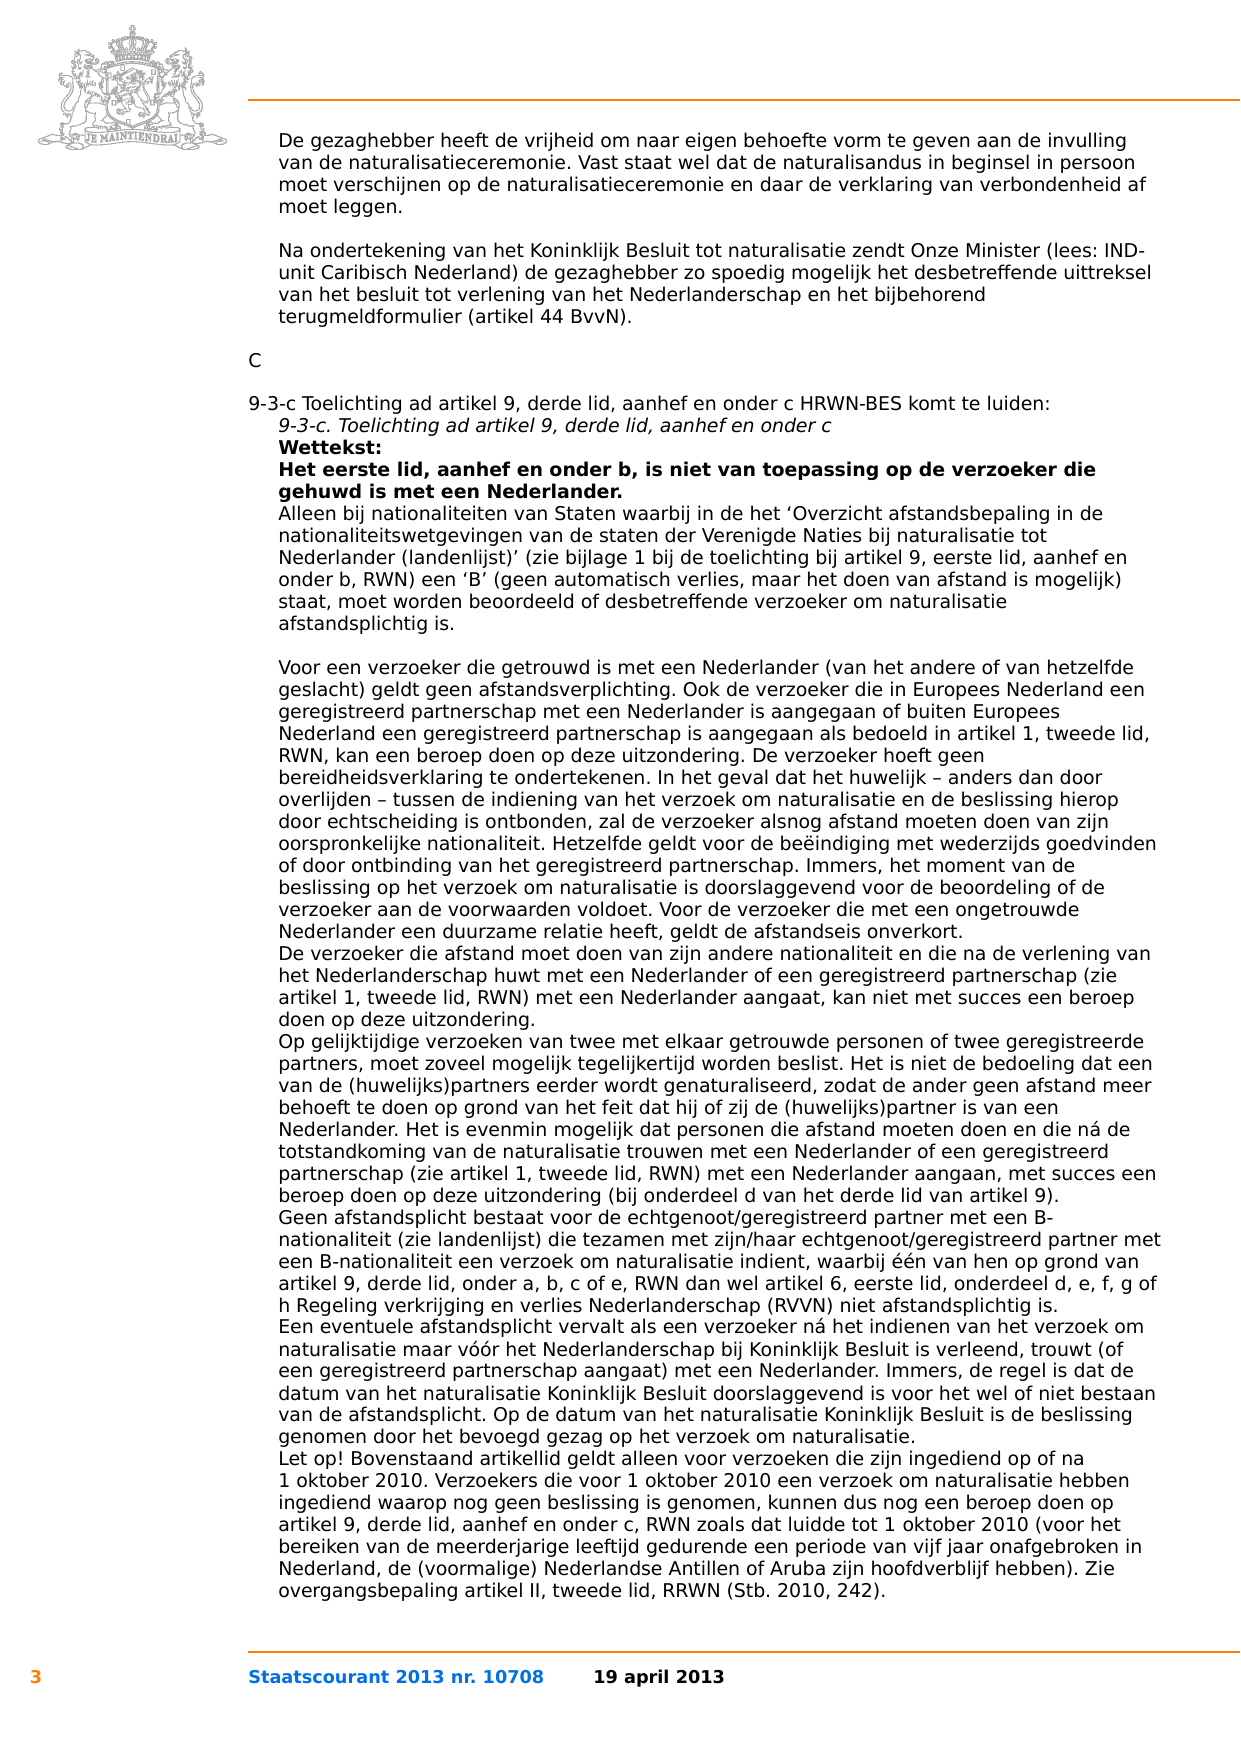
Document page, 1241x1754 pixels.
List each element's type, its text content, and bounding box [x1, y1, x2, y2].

text Op gelijktijdige verzoeken van twee met elkaar getrouwde personen of twee geregistreerde partners, moet zoveel mogelijk tegelijkertijd worden beslist. Het is niet de bedoeling dat een van de (huwelijks)partners eerder wordt genaturaliseerd, zodat de ander geen afstand meer behoeft te doen op grond van het feit dat hij of zij de (huwelijks)partner is van een Nederlander. Het is evenmin mogelijk dat personen die afstand moeten doen en die ná de totstandkoming van de naturalisatie trouwen met een Nederlander of een geregistreerd partnerschap (zie artikel 1, tweede lid, RWN) met een Nederlander aangaan, met succes een beroep doen op deze uitzondering (bij onderdeel d van het derde lid van artikel 9). [278, 1031, 1163, 1207]
text Wettekst: [278, 437, 1163, 459]
text 9-3-c Toelichting ad artikel 9, derde lid, aanhef en onder c HRWN-BES komt te luiden: [248, 393, 1163, 415]
text Het eerste lid, aanhef en onder b, is niet van toepassing op de verzoeker die gehuwd is met een Nederlander. [278, 459, 1163, 503]
picture [38, 25, 227, 150]
text 9-3-c. Toelichting ad artikel 9, derde lid, aanhef en onder c [278, 415, 1163, 437]
text De gezaghebber heeft de vrijheid om naar eigen behoefte vorm te geven aan de invulling van de naturalisatieceremonie. Vast staat wel dat de naturalisandus in beginsel in persoon moet verschijnen op de naturalisatieceremonie en daar de verklaring van verbondenheid af moet leggen. [278, 130, 1163, 218]
text Geen afstandsplicht bestaat voor de echtgenoot/geregistreerd partner met een B-nationaliteit (zie landenlijst) die tezamen met zijn/haar echtgenoot/geregistreerd partner met een B-nationaliteit een verzoek om naturalisatie indient, waarbij één van hen op grond van artikel 9, derde lid, onder a, b, c of e, RWN dan wel artikel 6, eerste lid, onderdeel d, e, f, g of h Regeling verkrijging en verlies Nederlanderschap (RVVN) niet afstandsplichtig is. [278, 1207, 1163, 1316]
text De verzoeker die afstand moet doen van zijn andere nationaliteit en die na de verlening van het Nederlanderschap huwt met een Nederlander of een geregistreerd partnerschap (zie artikel 1, tweede lid, RWN) met een Nederlander aangaat, kan niet met succes een beroep doen op deze uitzondering. [278, 943, 1163, 1031]
text Alleen bij nationaliteiten van Staten waarbij in de het ‘Overzicht afstandsbepaling in de nationaliteitswetgevingen van de staten der Verenigde Naties bij naturalisatie tot Nederlander (landenlijst)’ (zie bijlage 1 bij de toelichting bij artikel 9, eerste lid, aanhef en onder b, RWN) een ‘B’ (geen automatisch verlies, maar het doen van afstand is mogelijk) staat, moet worden beoordeeld of desbetreffende verzoeker om naturalisatie afstandsplichtig is. [278, 503, 1163, 635]
text Een eventuele afstandsplicht vervalt als een verzoeker ná het indienen van het verzoek om naturalisatie maar vóór het Nederlanderschap bij Koninklijk Besluit is verleend, trouwt (of een geregistreerd partnerschap aangaat) met een Nederlander. Immers, de regel is dat de datum van het naturalisatie Koninklijk Besluit doorslaggevend is voor het wel of niet bestaan van de afstandsplicht. Op de datum van het naturalisatie Koninklijk Besluit is de beslissing genomen door het bevoegd gezag op het verzoek om naturalisatie. [278, 1316, 1163, 1448]
text C [248, 349, 1163, 371]
text Let op! Bovenstaand artikellid geldt alleen voor verzoeken die zijn ingediend op of na 1 oktober 2010. Verzoekers die voor 1 oktober 2010 een verzoek om naturalisatie hebben ingediend waarop nog geen beslissing is genomen, kunnen dus nog een beroep doen op artikel 9, derde lid, aanhef en onder c, RWN zoals dat luidde tot 1 oktober 2010 (voor het bereiken van de meerderjarige leeftijd gedurende een periode van vijf jaar onafgebroken in Nederland, de (voormalige) Nederlandse Antillen of Aruba zijn hoofdverblijf hebben). Zie overgangsbepaling artikel II, tweede lid, RRWN (Stb. 2010, 242). [278, 1448, 1163, 1602]
text Na ondertekening van het Koninklijk Besluit tot naturalisatie zendt Onze Minister (lees: IND-unit Caribisch Nederland) de gezaghebber zo spoedig mogelijk het desbetreffende uittreksel van het besluit tot verlening van het Nederlanderschap en het bijbehorend terugmeldformulier (artikel 44 BvvN). [278, 240, 1163, 328]
text Voor een verzoeker die getrouwd is met een Nederlander (van het andere of van hetzelfde geslacht) geldt geen afstandsverplichting. Ook de verzoeker die in Europees Nederland een geregistreerd partnerschap met een Nederlander is aangegaan of buiten Europees Nederland een geregistreerd partnerschap is aangegaan als bedoeld in artikel 1, tweede lid, RWN, kan een beroep doen op deze uitzondering. De verzoeker hoeft geen bereidheidsverklaring te ondertekenen. In het geval dat het huwelijk – anders dan door overlijden – tussen de indiening van het verzoek om naturalisatie en de beslissing hierop door echtscheiding is ontbonden, zal de verzoeker alsnog afstand moeten doen van zijn oorspronkelijke nationaliteit. Hetzelfde geldt voor de beëindiging met wederzijds goedvinden of door ontbinding van het geregistreerd partnerschap. Immers, het moment van de beslissing op het verzoek om naturalisatie is doorslaggevend voor de beoordeling of de verzoeker aan de voorwaarden voldoet. Voor de verzoeker die met een ongetrouwde Nederlander een duurzame relatie heeft, geldt de afstandseis onverkort. [278, 657, 1163, 943]
